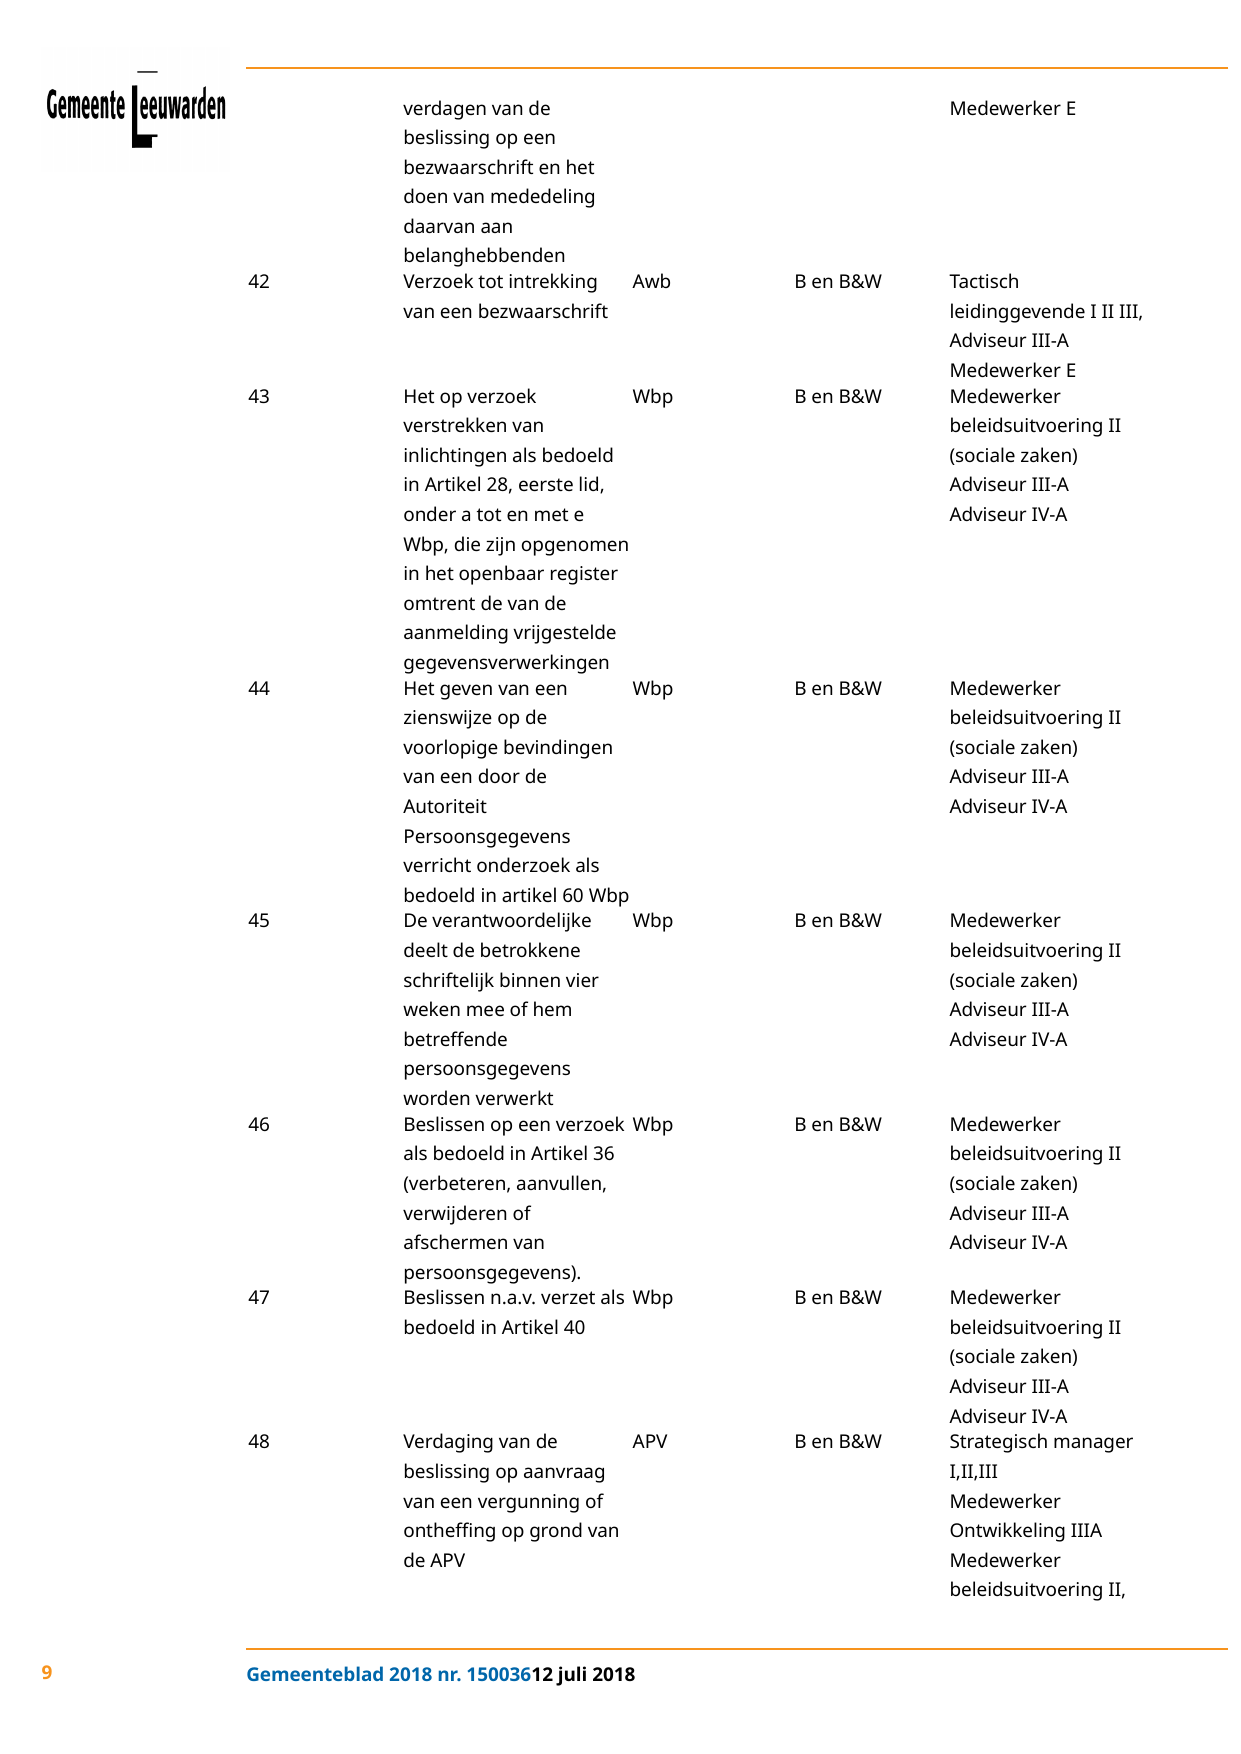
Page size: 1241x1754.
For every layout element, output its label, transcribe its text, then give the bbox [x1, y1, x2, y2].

table_cell Wbp [633, 908, 794, 1111]
table_cell Het geven van een zienswijze op de voorlopige bevindingen van een door de Autoriteit Persoonsgegevens verricht onderzoek als bedoeld in artikel 60 Wbp [403, 675, 632, 908]
table_cell [794, 95, 949, 268]
table_cell Medewerker beleidsuitvoering II (sociale zaken) Adviseur III-A Adviseur IV-A [949, 1111, 1152, 1284]
table_cell Verzoek tot intrekking van een bezwaarschrift [403, 269, 632, 383]
table_cell Verdaging van de beslissing op aanvraag van een vergunning of ontheffing op grond van de APV [403, 1429, 632, 1602]
table_cell Medewerker beleidsuitvoering II (sociale zaken) Adviseur III-A Adviseur IV-A [949, 675, 1152, 908]
table_cell 42 [248, 269, 403, 383]
table_cell B en B&W [794, 908, 949, 1111]
table_cell 44 [248, 675, 403, 908]
table_cell 43 [248, 383, 403, 675]
table_cell Awb [633, 269, 794, 383]
table_cell B en B&W [794, 269, 949, 383]
table_cell Medewerker beleidsuitvoering II (sociale zaken) Adviseur III-A Adviseur IV-A [949, 908, 1152, 1111]
table_cell Wbp [633, 383, 794, 675]
table_cell 46 [248, 1111, 403, 1284]
table_cell [633, 95, 794, 268]
picture [41, 47, 231, 172]
table_cell Medewerker beleidsuitvoering II (sociale zaken) Adviseur III-A Adviseur IV-A [949, 383, 1152, 675]
table_cell Het op verzoek verstrekken van inlichtingen als bedoeld in Artikel 28, eerste lid, onder a tot en met e Wbp, die zijn opgenomen in het openbaar register omtrent de van de aanmelding vrijgestelde gegevensverwerkingen [403, 383, 632, 675]
table_cell B en B&W [794, 675, 949, 908]
table_cell Beslissen n.a.v. verzet als bedoeld in Artikel 40 [403, 1285, 632, 1429]
table_cell B en B&W [794, 1285, 949, 1429]
table_cell Wbp [633, 675, 794, 908]
table_cell verdagen van de beslissing op een bezwaarschrift en het doen van mededeling daarvan aan belanghebbenden [403, 95, 632, 268]
table_cell B en B&W [794, 1429, 949, 1602]
table_cell Tactisch leidinggevende I II III, Adviseur III-A Medewerker E [949, 269, 1152, 383]
table_cell Medewerker E [949, 95, 1152, 268]
table_cell Strategisch manager I,II,III Medewerker Ontwikkeling IIIA Medewerker beleidsuitvoering II, [949, 1429, 1152, 1602]
table_cell B en B&W [794, 1111, 949, 1284]
table_cell Wbp [633, 1285, 794, 1429]
table_cell B en B&W [794, 383, 949, 675]
table_cell 48 [248, 1429, 403, 1602]
table_cell [248, 95, 403, 268]
table_cell Medewerker beleidsuitvoering II (sociale zaken) Adviseur III-A Adviseur IV-A [949, 1285, 1152, 1429]
table_cell Beslissen op een verzoek als bedoeld in Artikel 36 (verbeteren, aanvullen, verwijderen of afschermen van persoonsgegevens). [403, 1111, 632, 1284]
table_cell Wbp [633, 1111, 794, 1284]
table_cell APV [633, 1429, 794, 1602]
table_cell 45 [248, 908, 403, 1111]
table_cell De verantwoordelijke deelt de betrokkene schriftelijk binnen vier weken mee of hem betreffende persoonsgegevens worden verwerkt [403, 908, 632, 1111]
table_cell 47 [248, 1285, 403, 1429]
